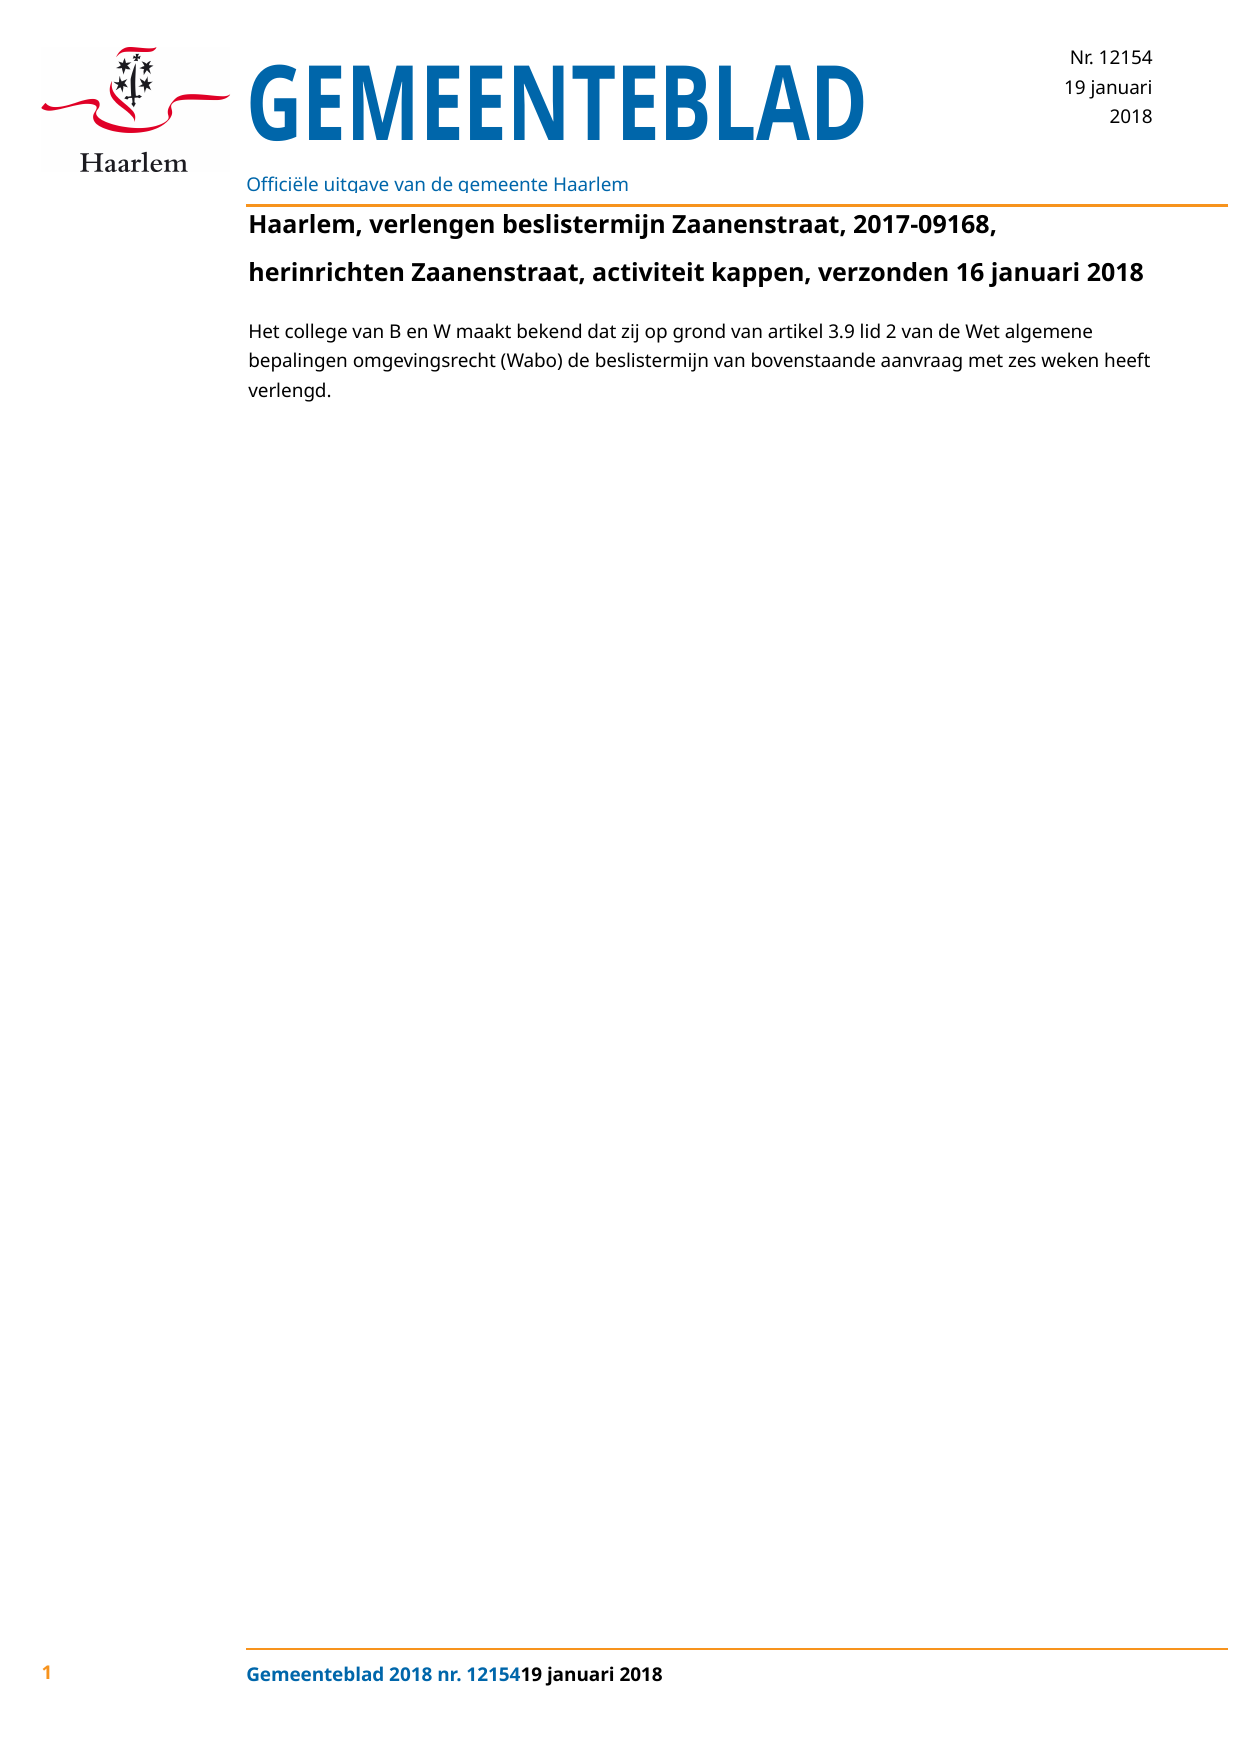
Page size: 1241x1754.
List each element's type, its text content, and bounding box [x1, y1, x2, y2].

picture [41, 47, 231, 172]
text Haarlem, verlengen beslistermijn Zaanenstraat, 2017-09168, herinrichten Zaanenstraat, activiteit kappen, verzonden 16 januari 2018 [248, 207, 1152, 288]
text Het college van B en W maakt bekend dat zij op grond van artikel 3.9 lid 2 van de Wet algemene bepalingen omgevingsrecht (Wabo) de beslistermijn van bovenstaande aanvraag met zes weken heeft verlengd. [248, 318, 1152, 403]
